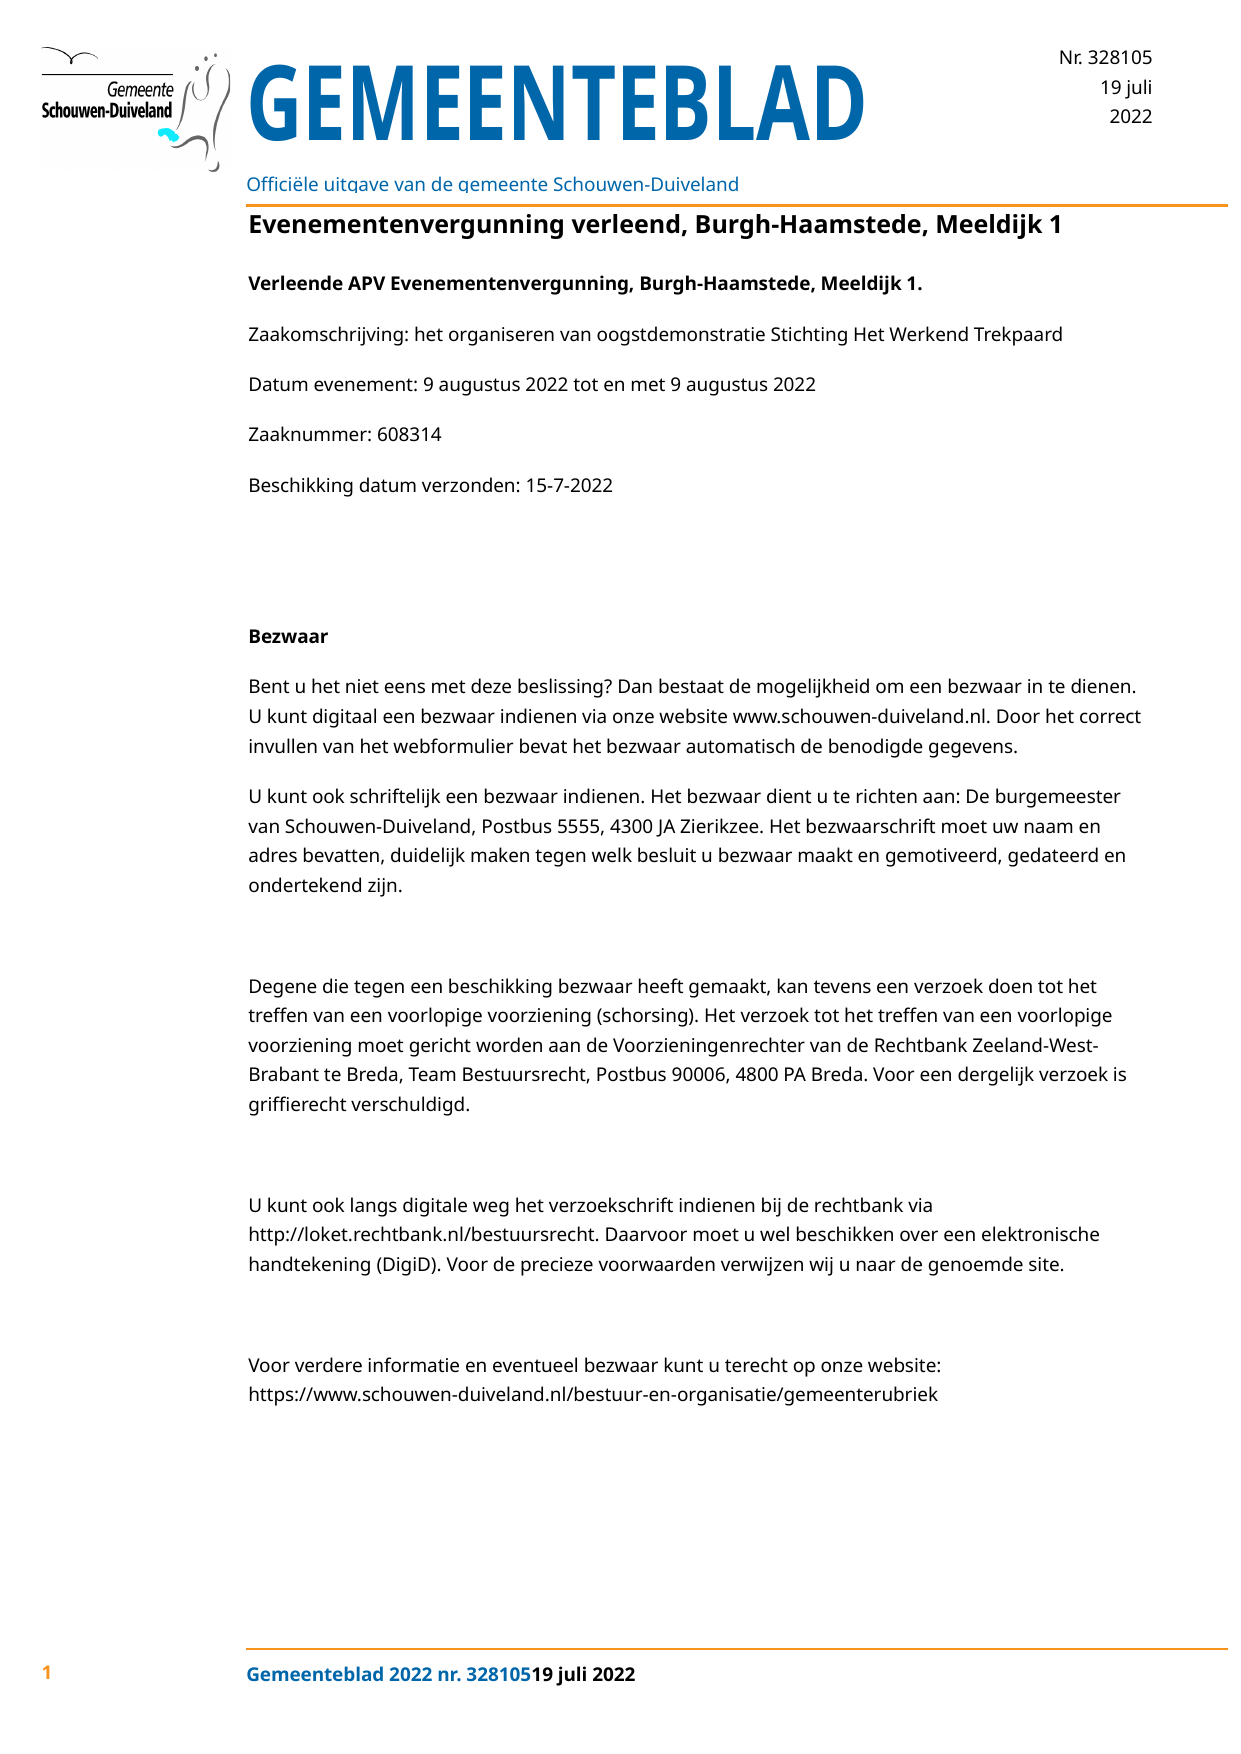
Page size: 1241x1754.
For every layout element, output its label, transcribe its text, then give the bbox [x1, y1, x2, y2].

picture [41, 47, 231, 172]
text Beschikking datum verzonden: 15-7-2022 [248, 472, 1152, 498]
text Zaakomschrijving: het organiseren van oogstdemonstratie Stichting Het Werkend Trekpaard [248, 321, 1152, 346]
text Datum evenement: 9 augustus 2022 tot en met 9 augustus 2022 [248, 371, 1152, 397]
text Bezwaar [248, 623, 1152, 649]
text U kunt ook schriftelijk een bezwaar indienen. Het bezwaar dient u te richten aan: De burgemeester van Schouwen-Duiveland, Postbus 5555, 4300 JA Zierikzee. Het bezwaarschrift moet uw naam en adres bevatten, duidelijk maken tegen welk besluit u bezwaar maakt en gemotiveerd, gedateerd en ondertekend zijn. [248, 783, 1152, 898]
text U kunt ook langs digitale weg het verzoekschrift indienen bij de rechtbank via http://loket.rechtbank.nl/bestuursrecht. Daarvoor moet u wel beschikken over een elektronische handtekening (DigiD). Voor de precieze voorwaarden verwijzen wij u naar de genoemde site. [248, 1192, 1152, 1277]
text Zaaknummer: 608314 [248, 422, 1152, 447]
text Voor verdere informatie en eventueel bezwaar kunt u terecht op onze website: https://www.schouwen-duiveland.nl/bestuur-en-organisatie/gemeenterubriek [248, 1352, 1152, 1407]
text Evenementenvergunning verleend, Burgh-Haamstede, Meeldijk 1 [248, 207, 1152, 241]
text Bent u het niet eens met deze beslissing? Dan bestaat de mogelijkheid om een bezwaar in te dienen. U kunt digitaal een bezwaar indienen via onze website www.schouwen-duiveland.nl. Door het correct invullen van het webformulier bevat het bezwaar automatisch de benodigde gegevens. [248, 674, 1152, 758]
text Degene die tegen een beschikking bezwaar heeft gemaakt, kan tevens een verzoek doen tot het treffen van een voorlopige voorziening (schorsing). Het verzoek tot het treffen van een voorlopige voorziening moet gericht worden aan de Voorzieningenrechter van de Rechtbank Zeeland-West-Brabant te Breda, Team Bestuursrecht, Postbus 90006, 4800 PA Breda. Voor een dergelijk verzoek is griffierecht verschuldigd. [248, 973, 1152, 1117]
text Verleende APV Evenementenvergunning, Burgh-Haamstede, Meeldijk 1. [248, 270, 1152, 296]
